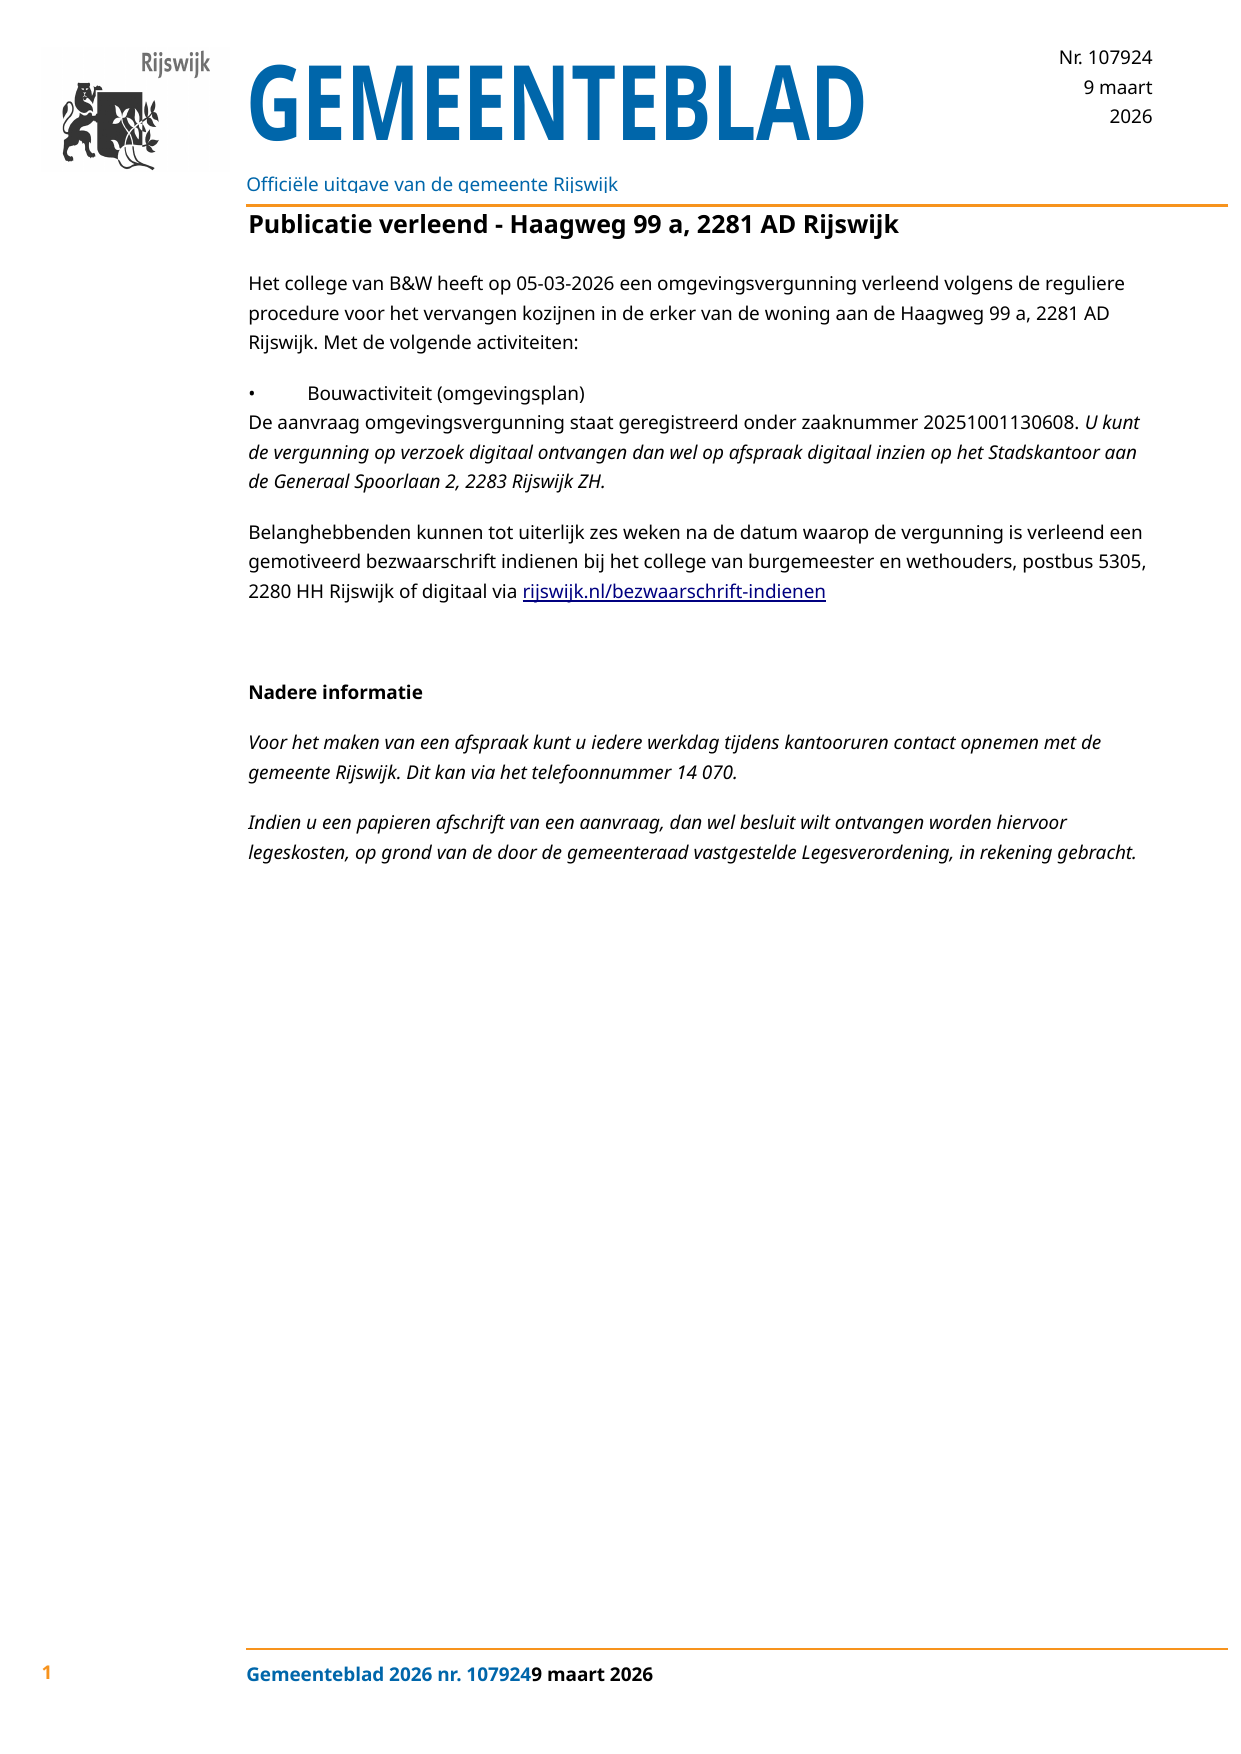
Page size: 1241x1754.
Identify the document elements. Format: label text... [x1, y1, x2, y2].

text Publicatie verleend - Haagweg 99 a, 2281 AD Rijswijk [248, 207, 1152, 241]
picture [41, 47, 231, 172]
list Bouwactiviteit (omgevingsplan) [248, 380, 1152, 406]
text Voor het maken van een afspraak kunt u iedere werkdag tijdens kantooruren contact opnemen met de gemeente Rijswijk. Dit kan via het telefoonnummer 14 070. [248, 729, 1152, 785]
text Nadere informatie [248, 679, 1152, 705]
text Indien u een papieren afschrift van een aanvraag, dan wel besluit wilt ontvangen worden hiervoor legeskosten, op grond van de door de gemeenteraad vastgestelde Legesverordening, in rekening gebracht. [248, 809, 1152, 865]
text Het college van B&W heeft op 05-03-2026 een omgevingsvergunning verleend volgens de reguliere procedure voor het vervangen kozijnen in de erker van de woning aan de Haagweg 99 a, 2281 AD Rijswijk. Met de volgende activiteiten: [248, 270, 1152, 355]
text Belanghebbenden kunnen tot uiterlijk zes weken na de datum waarop de vergunning is verleend een gemotiveerd bezwaarschrift indienen bij het college van burgemeester en wethouders, postbus 5305, 2280 HH Rijswijk of digitaal via rijswijk.nl/bezwaarschrift-indienen [248, 519, 1152, 604]
text De aanvraag omgevingsvergunning staat geregistreerd onder zaaknummer 20251001130608. U kunt de vergunning op verzoek digitaal ontvangen dan wel op afspraak digitaal inzien op het Stadskantoor aan de Generaal Spoorlaan 2, 2283 Rijswijk ZH. [248, 409, 1152, 494]
